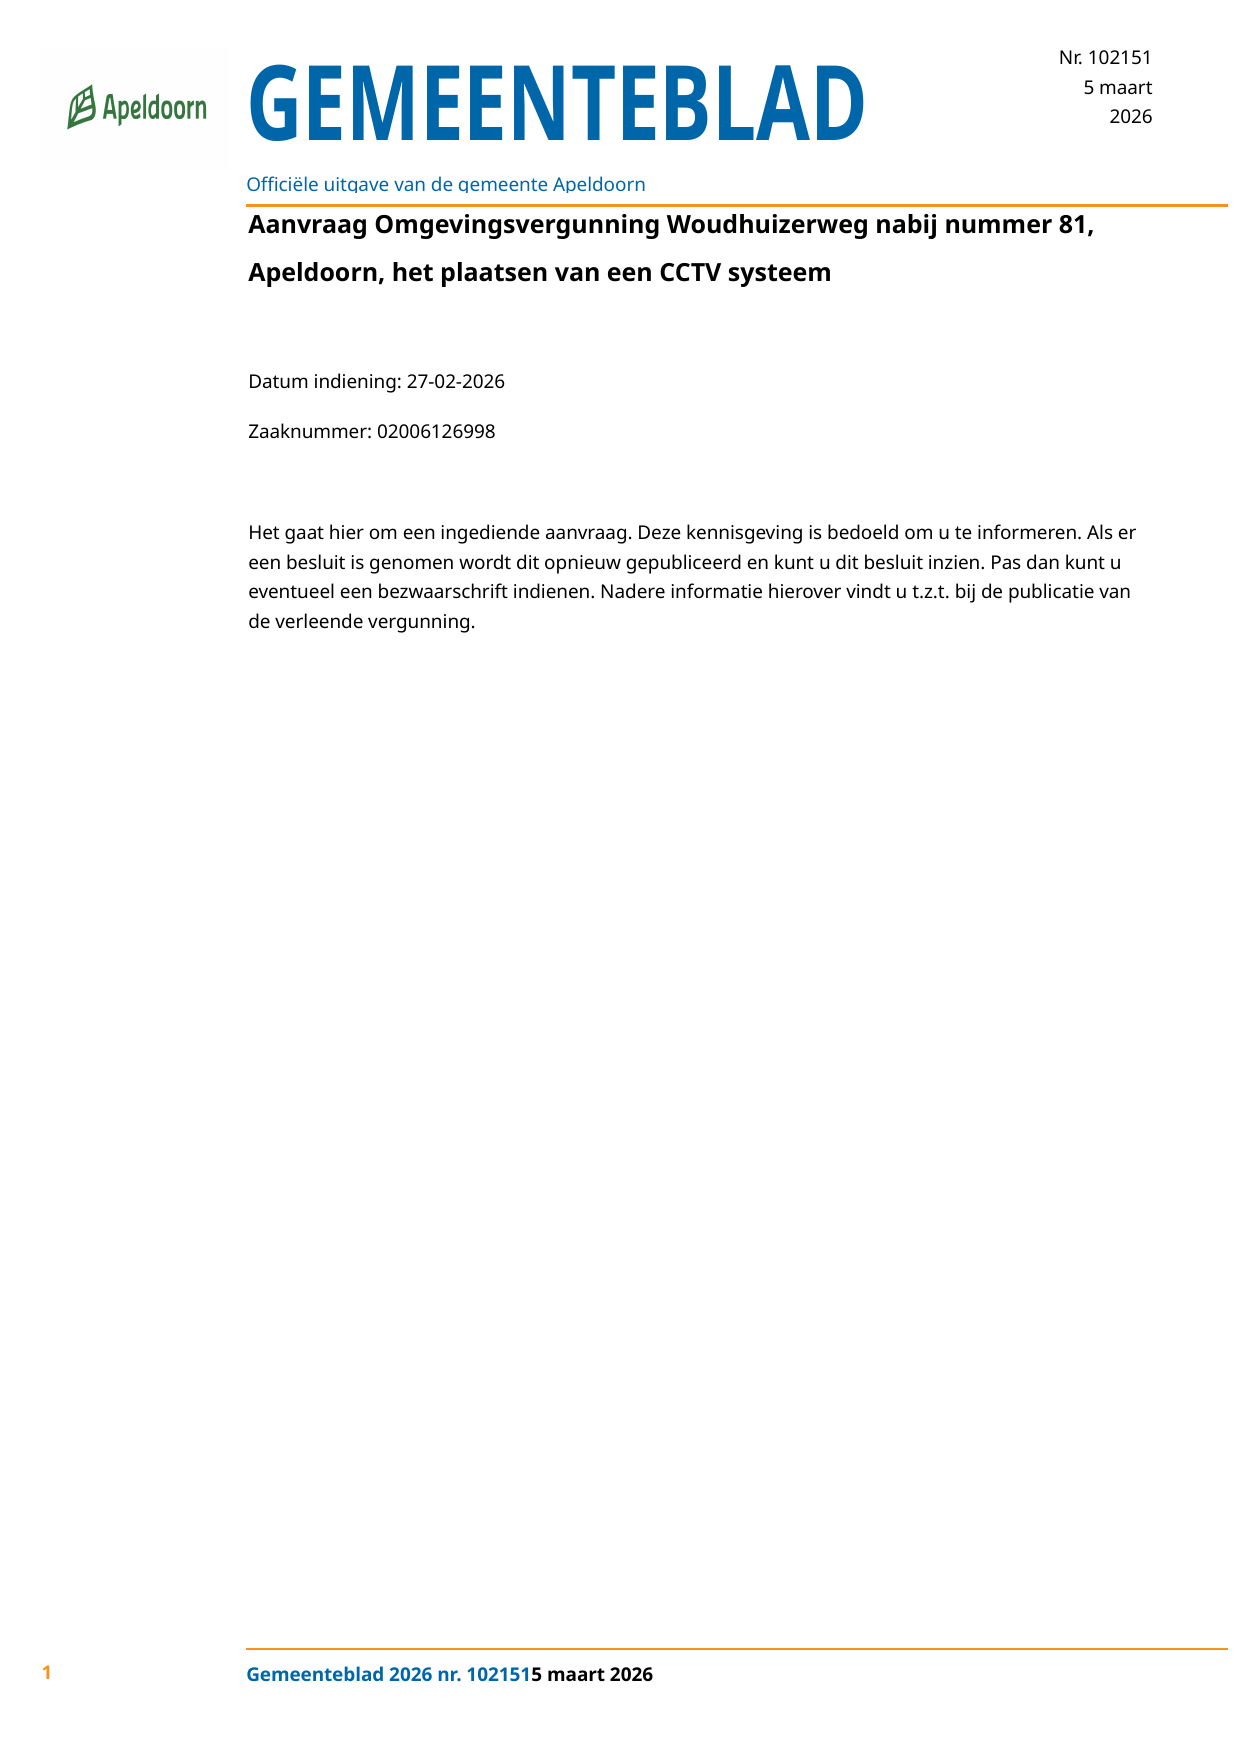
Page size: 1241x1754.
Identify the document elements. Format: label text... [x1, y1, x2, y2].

text Zaaknummer: 02006126998 [248, 419, 1152, 444]
text Aanvraag Omgevingsvergunning Woudhuizerweg nabij nummer 81, Apeldoorn, het plaatsen van een CCTV systeem [248, 207, 1152, 288]
picture [41, 47, 231, 172]
text Het gaat hier om een ingediende aanvraag. Deze kennisgeving is bedoeld om u te informeren. Als er een besluit is genomen wordt dit opnieuw gepubliceerd en kunt u dit besluit inzien. Pas dan kunt u eventueel een bezwaarschrift indienen. Nadere informatie hierover vindt u t.z.t. bij de publicatie van de verleende vergunning. [248, 519, 1152, 634]
text Datum indiening: 27-02-2026 [248, 368, 1152, 394]
